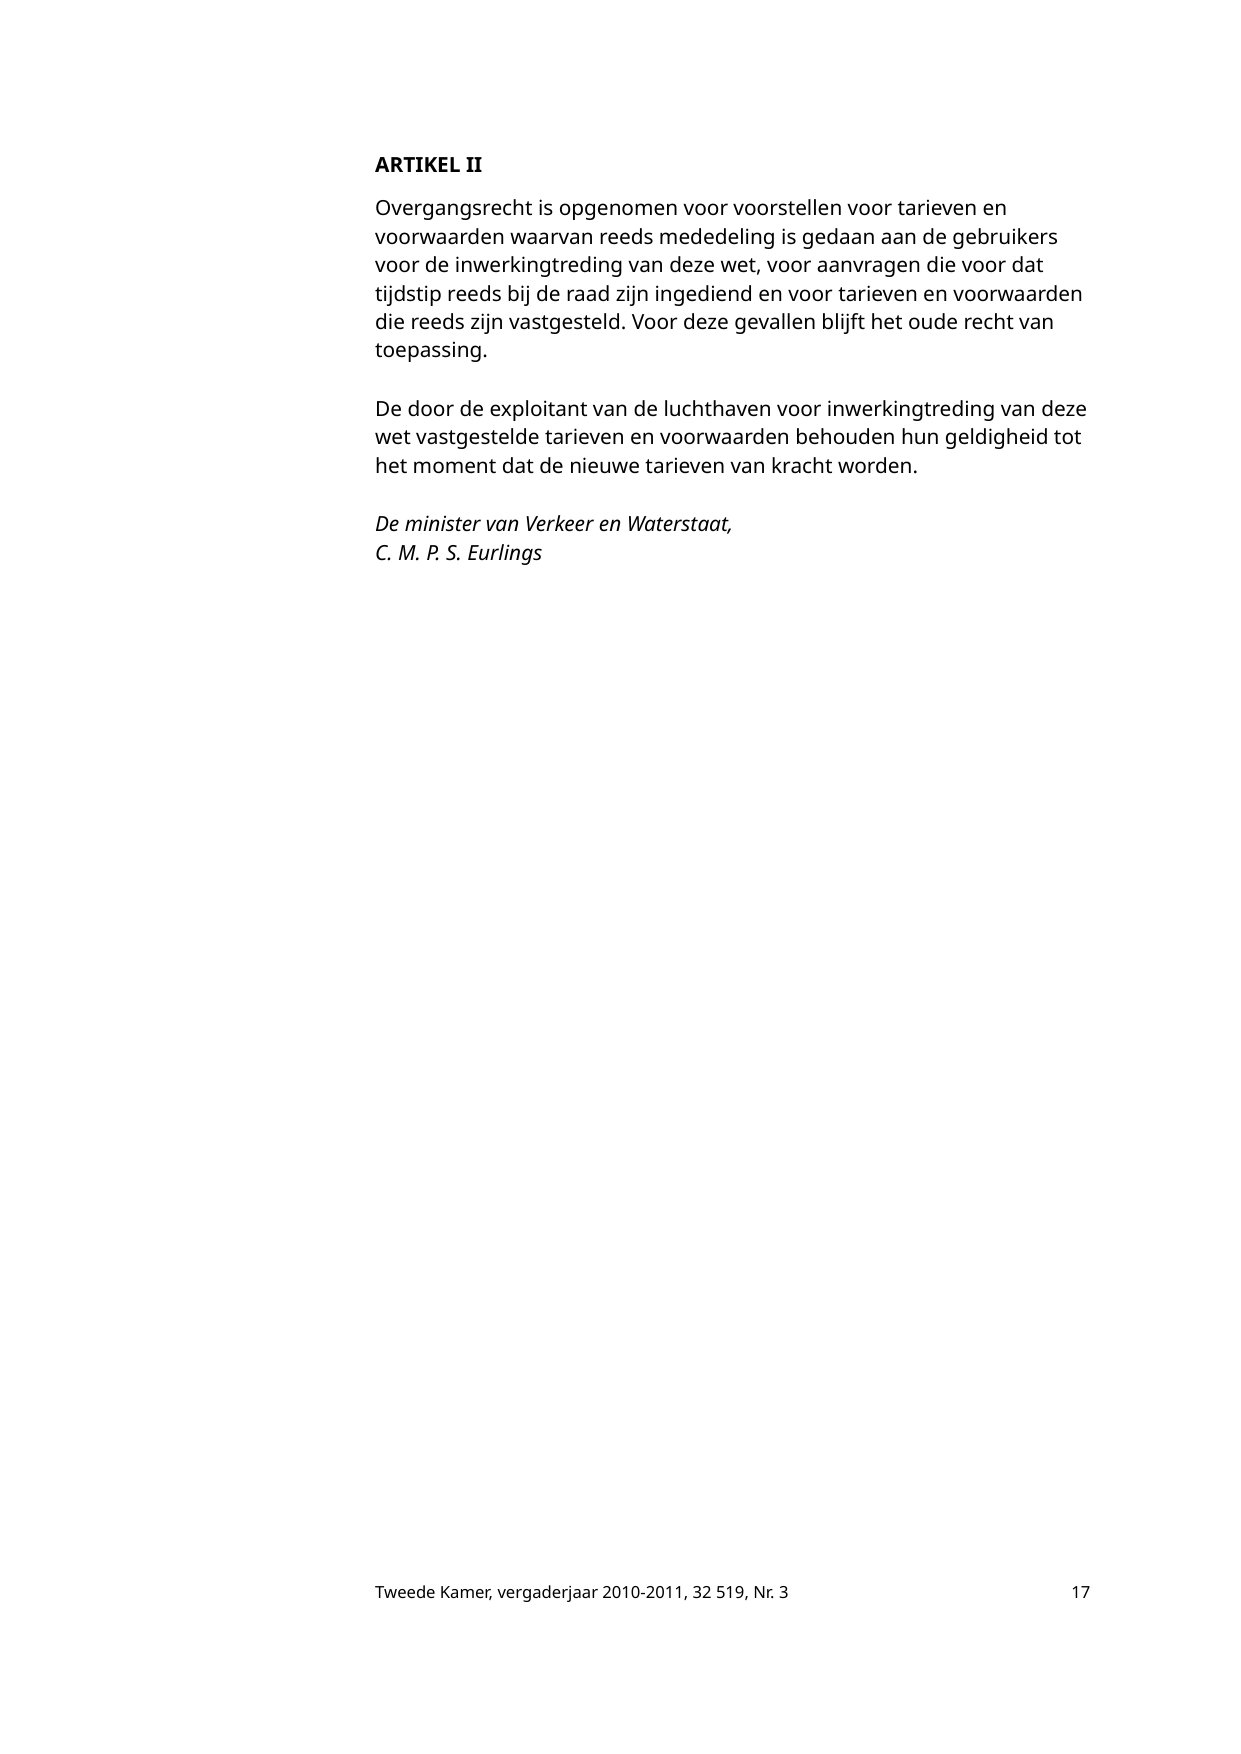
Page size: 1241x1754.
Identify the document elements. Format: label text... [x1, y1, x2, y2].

text De door de exploitant van de luchthaven voor inwerkingtreding van deze wet vastgestelde tarieven en voorwaarden behouden hun geldigheid tot het moment dat de nieuwe tarieven van kracht worden. [375, 394, 1090, 479]
text De minister van Verkeer en Waterstaat, [375, 509, 1090, 538]
text C. M. P. S. Eurlings [375, 538, 1090, 566]
text ARTIKEL II [375, 150, 1090, 178]
text Overgangsrecht is opgenomen voor voorstellen voor tarieven en voorwaarden waarvan reeds mededeling is gedaan aan de gebruikers voor de inwerkingtreding van deze wet, voor aanvragen die voor dat tijdstip reeds bij de raad zijn ingediend en voor tarieven en voorwaarden die reeds zijn vastgesteld. Voor deze gevallen blijft het oude recht van toepassing. [375, 193, 1090, 364]
